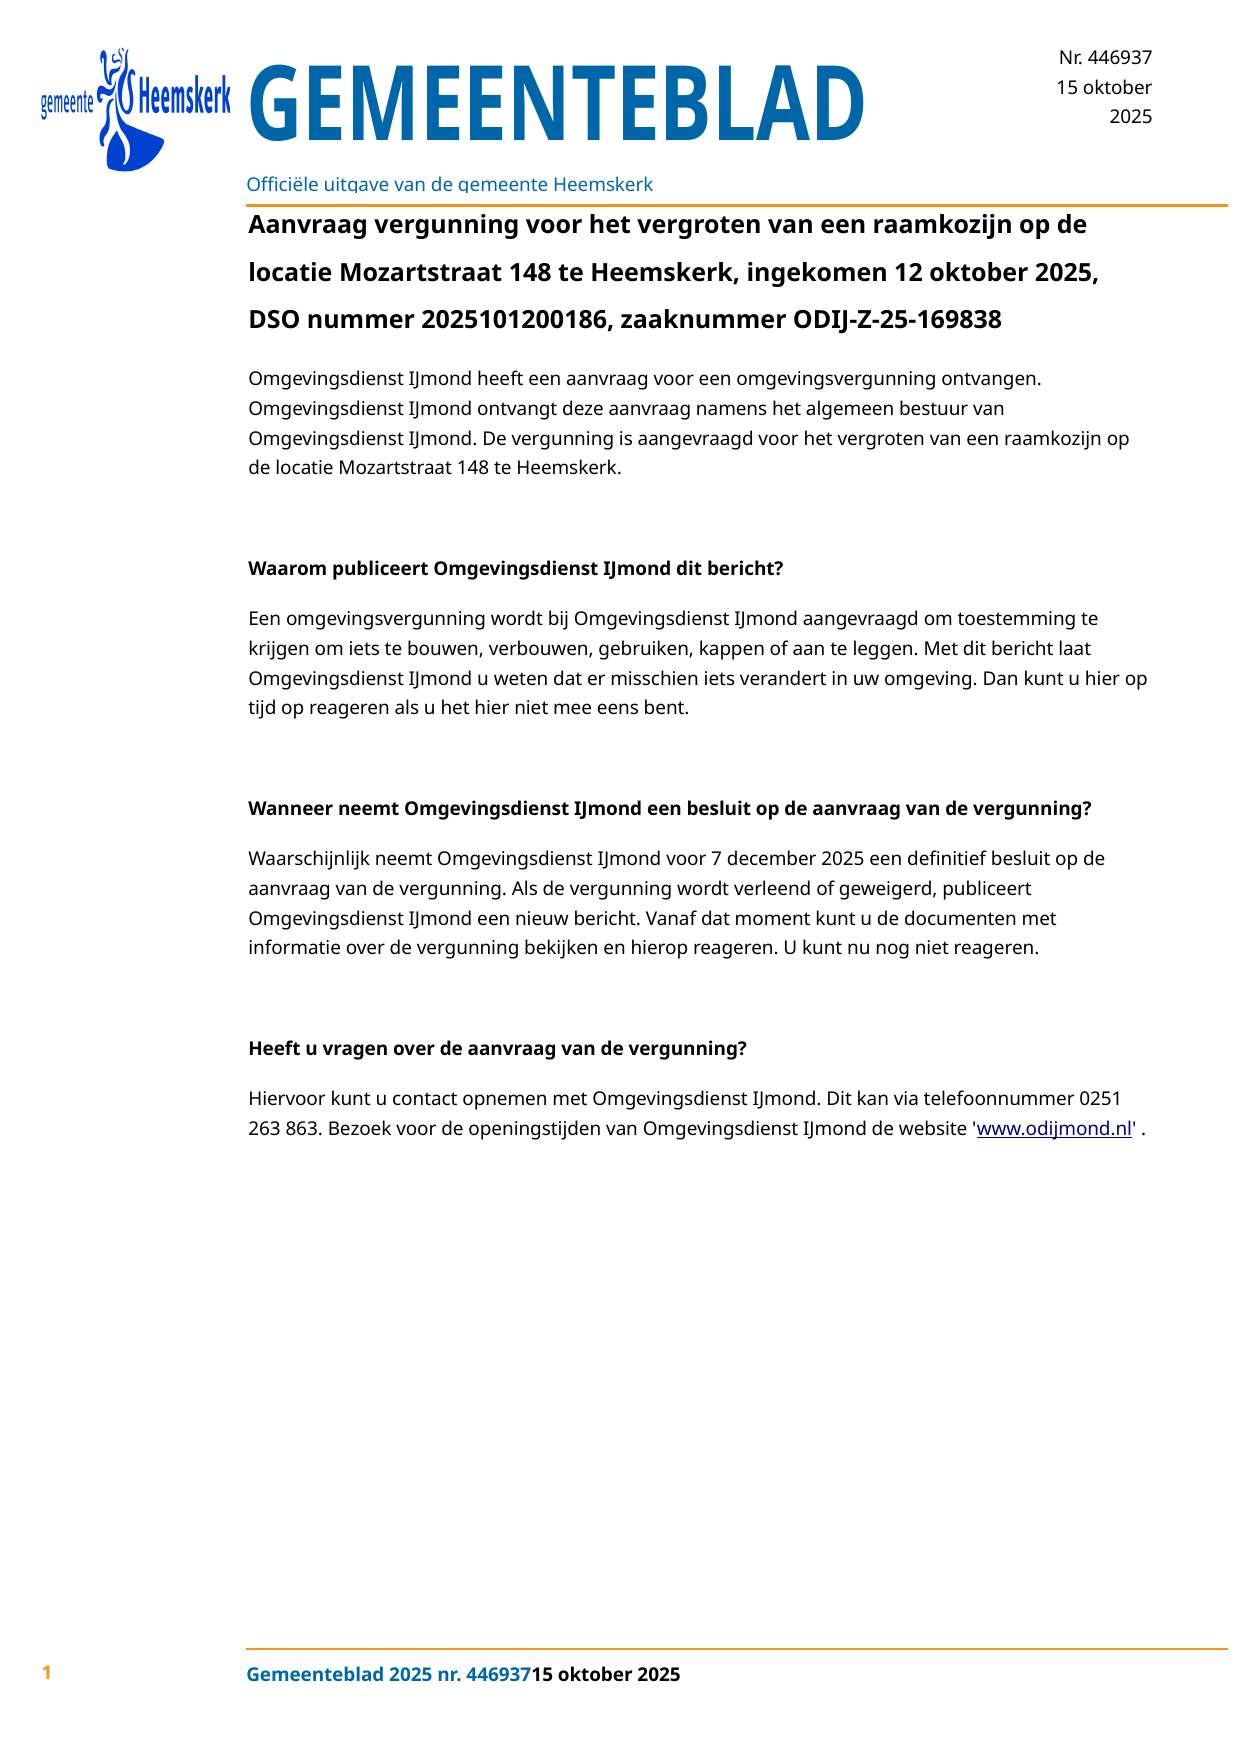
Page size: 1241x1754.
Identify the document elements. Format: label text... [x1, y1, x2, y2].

text Aanvraag vergunning voor het vergroten van een raamkozijn op de locatie Mozartstraat 148 te Heemskerk, ingekomen 12 oktober 2025, DSO nummer 2025101200186, zaaknummer ODIJ-Z-25-169838 [248, 207, 1152, 336]
text Waarom publiceert Omgevingsdienst IJmond dit bericht? [248, 555, 1152, 581]
text Waarschijnlijk neemt Omgevingsdienst IJmond voor 7 december 2025 een definitief besluit op de aanvraag van de vergunning. Als de vergunning wordt verleend of geweigerd, publiceert Omgevingsdienst IJmond een nieuw bericht. Vanaf dat moment kunt u de documenten met informatie over de vergunning bekijken en hierop reageren. U kunt nu nog niet reageren. [248, 846, 1152, 960]
text Omgevingsdienst IJmond heeft een aanvraag voor een omgevingsvergunning ontvangen. Omgevingsdienst IJmond ontvangt deze aanvraag namens het algemeen bestuur van Omgevingsdienst IJmond. De vergunning is aangevraagd voor het vergroten van een raamkozijn op de locatie Mozartstraat 148 te Heemskerk. [248, 366, 1152, 480]
picture [41, 47, 231, 172]
text Een omgevingsvergunning wordt bij Omgevingsdienst IJmond aangevraagd om toestemming te krijgen om iets te bouwen, verbouwen, gebruiken, kappen of aan te leggen. Met dit bericht laat Omgevingsdienst IJmond u weten dat er misschien iets verandert in uw omgeving. Dan kunt u hier op tijd op reageren als u het hier niet mee eens bent. [248, 606, 1152, 720]
text Heeft u vragen over de aanvraag van de vergunning? [248, 1035, 1152, 1061]
text Wanneer neemt Omgevingsdienst IJmond een besluit op de aanvraag van de vergunning? [248, 795, 1152, 821]
text Hiervoor kunt u contact opnemen met Omgevingsdienst IJmond. Dit kan via telefoonnummer 0251 263 863. Bezoek voor de openingstijden van Omgevingsdienst IJmond de website 'www.odijmond.nl' . [248, 1086, 1152, 1141]
